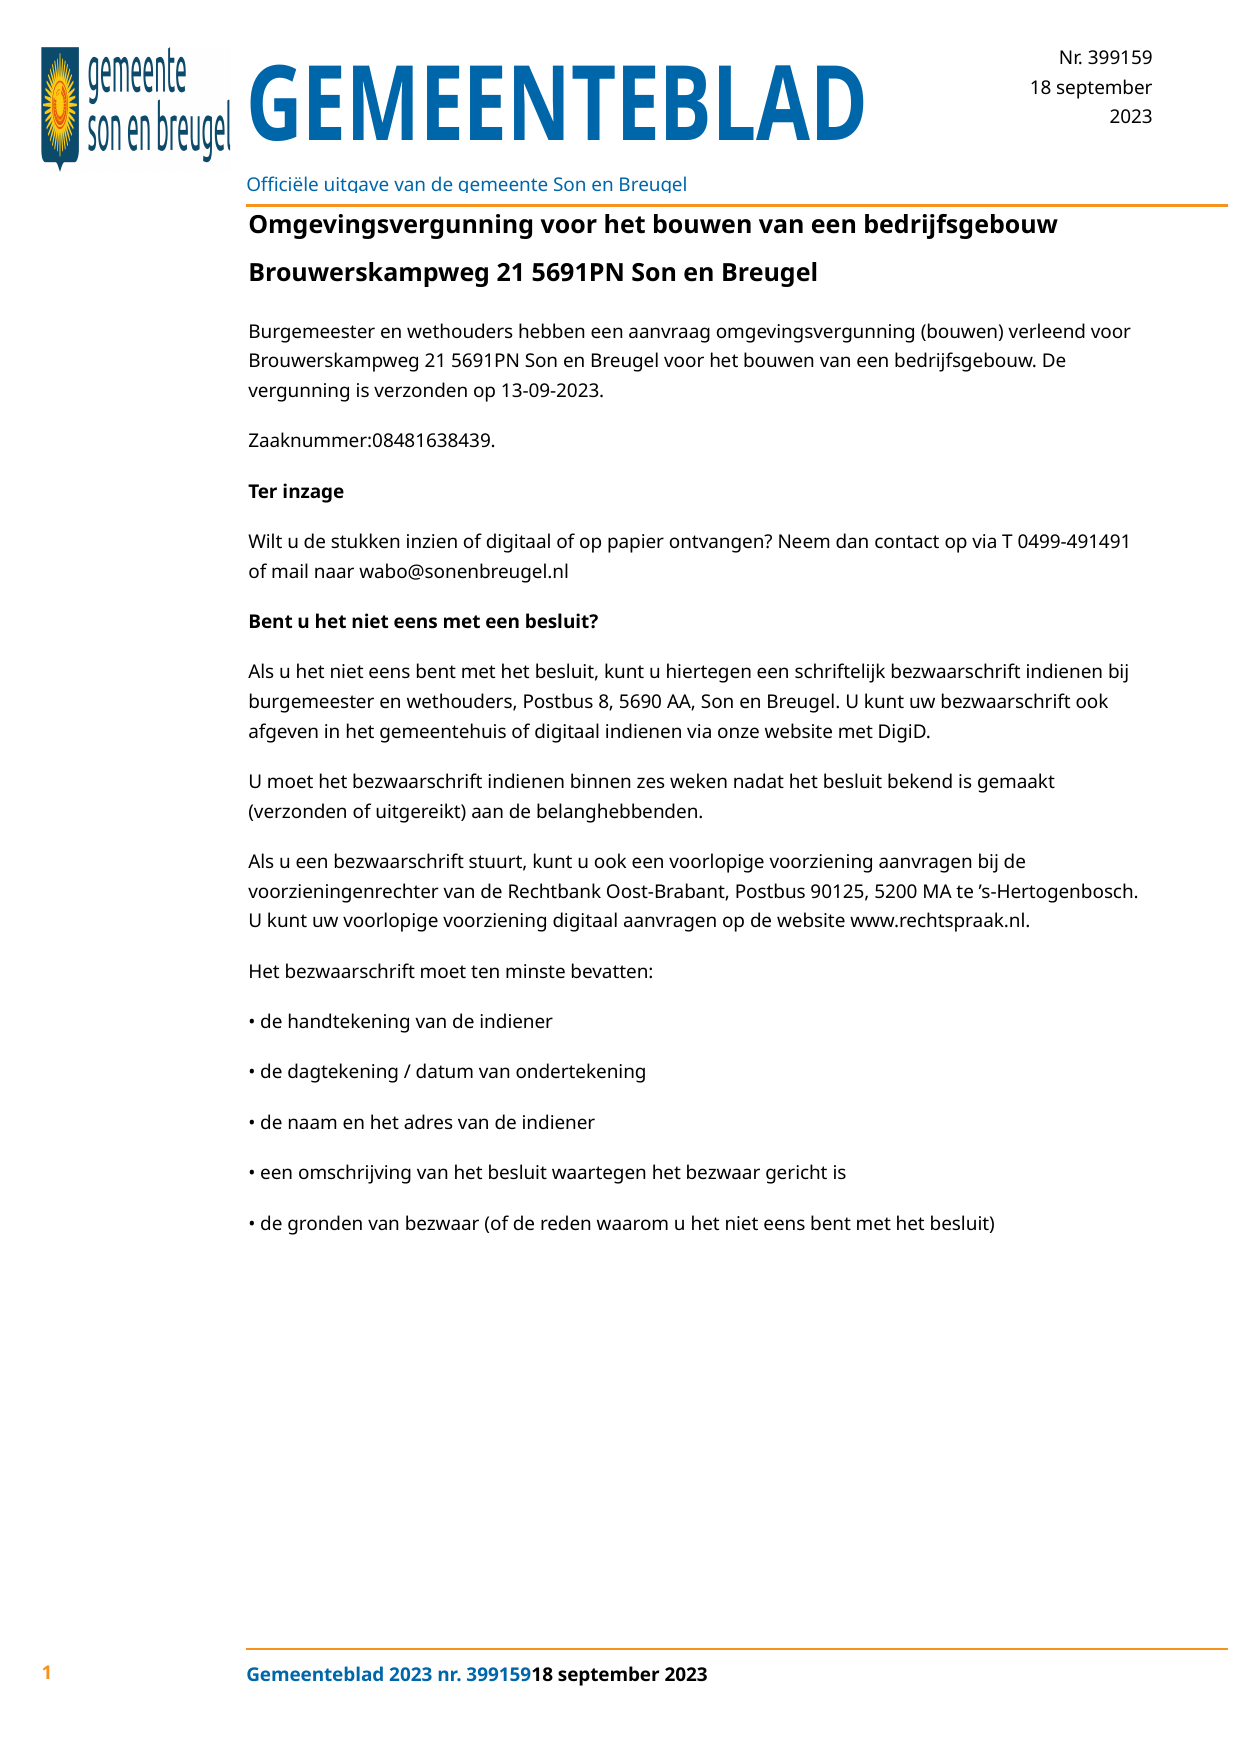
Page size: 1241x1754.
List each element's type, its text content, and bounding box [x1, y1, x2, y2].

picture [41, 47, 231, 172]
text Bent u het niet eens met een besluit? [248, 608, 1152, 634]
text Als u het niet eens bent met het besluit, kunt u hiertegen een schriftelijk bezwaarschrift indienen bij burgemeester en wethouders, Postbus 8, 5690 AA, Son en Breugel. U kunt uw bezwaarschrift ook afgeven in het gemeentehuis of digitaal indienen via onze website met DigiD. [248, 659, 1152, 744]
text • de naam en het adres van de indiener [248, 1109, 1152, 1135]
text Zaaknummer:08481638439. [248, 427, 1152, 453]
text • de dagtekening / datum van ondertekening [248, 1059, 1152, 1084]
text • een omschrijving van het besluit waartegen het bezwaar gericht is [248, 1159, 1152, 1185]
text U moet het bezwaarschrift indienen binnen zes weken nadat het besluit bekend is gemaakt (verzonden of uitgereikt) aan de belanghebbenden. [248, 768, 1152, 824]
text • de handtekening van de indiener [248, 1008, 1152, 1034]
text Wilt u de stukken inzien of digitaal of op papier ontvangen? Neem dan contact op via T 0499-491491 of mail naar wabo@sonenbreugel.nl [248, 528, 1152, 584]
text Als u een bezwaarschrift stuurt, kunt u ook een voorlopige voorziening aanvragen bij de voorzieningenrechter van de Rechtbank Oost-Brabant, Postbus 90125, 5200 MA te ’s-Hertogenbosch. U kunt uw voorlopige voorziening digitaal aanvragen op de website www.rechtspraak.nl. [248, 848, 1152, 933]
text • de gronden van bezwaar (of de reden waarom u het niet eens bent met het besluit) [248, 1210, 1152, 1236]
text Ter inzage [248, 478, 1152, 504]
text Burgemeester en wethouders hebben een aanvraag omgevingsvergunning (bouwen) verleend voor Brouwerskampweg 21 5691PN Son en Breugel voor het bouwen van een bedrijfsgebouw. De vergunning is verzonden op 13-09-2023. [248, 318, 1152, 403]
text Omgevingsvergunning voor het bouwen van een bedrijfsgebouw Brouwerskampweg 21 5691PN Son en Breugel [248, 207, 1152, 288]
text Het bezwaarschrift moet ten minste bevatten: [248, 958, 1152, 984]
